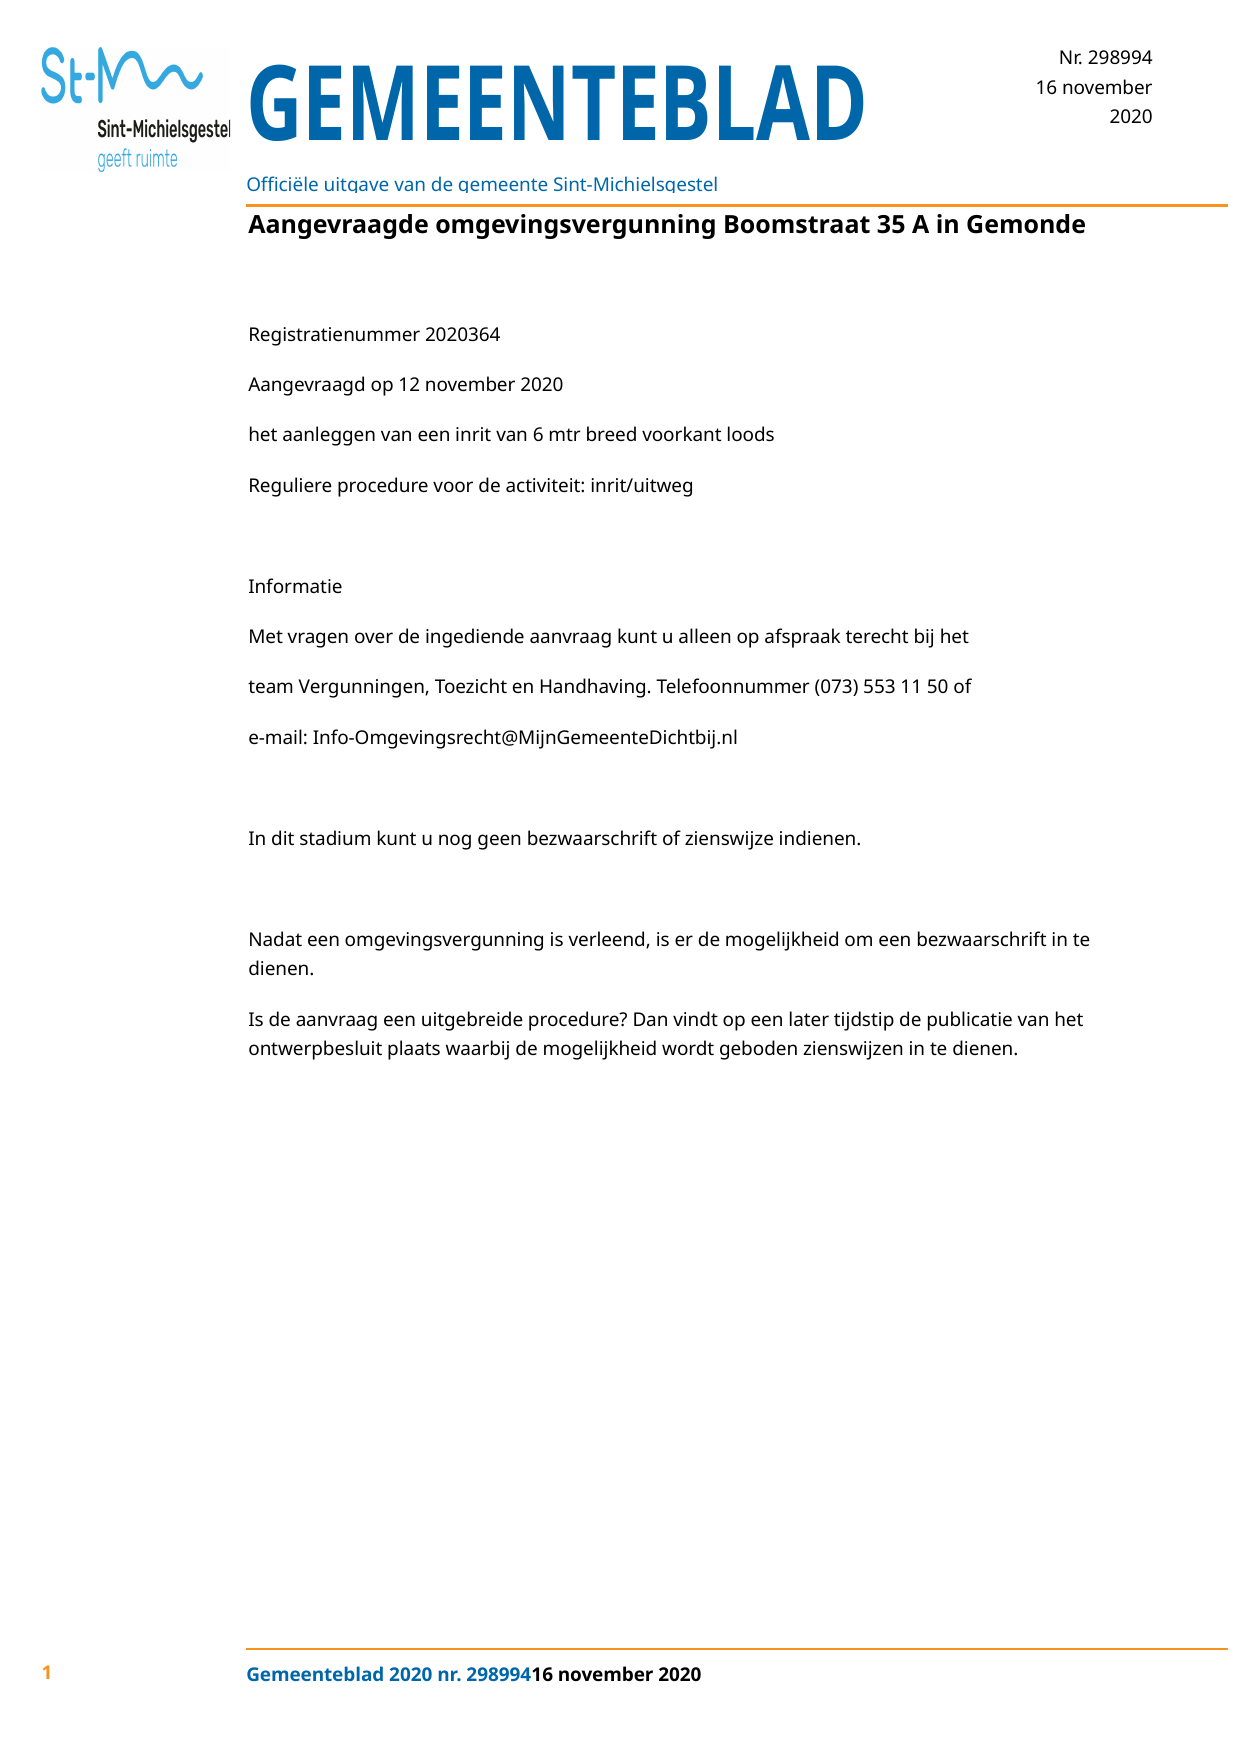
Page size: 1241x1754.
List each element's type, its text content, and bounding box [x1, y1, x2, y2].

text Is de aanvraag een uitgebreide procedure? Dan vindt op een later tijdstip de publicatie van het ontwerpbesluit plaats waarbij de mogelijkheid wordt geboden zienswijzen in te dienen. [248, 1006, 1152, 1061]
text Reguliere procedure voor de activiteit: inrit/uitweg [248, 472, 1152, 498]
text Informatie [248, 573, 1152, 598]
text In dit stadium kunt u nog geen bezwaarschrift of zienswijze indienen. [248, 825, 1152, 851]
text het aanleggen van een inrit van 6 mtr breed voorkant loods [248, 422, 1152, 447]
text Aangevraagde omgevingsvergunning Boomstraat 35 A in Gemonde [248, 207, 1152, 241]
text team Vergunningen, Toezicht en Handhaving. Telefoonnummer (073) 553 11 50 of [248, 674, 1152, 699]
text Registratienummer 2020364 [248, 321, 1152, 346]
picture [41, 47, 231, 172]
text Aangevraagd op 12 november 2020 [248, 371, 1152, 397]
text Nadat een omgevingsvergunning is verleend, is er de mogelijkheid om een bezwaarschrift in te dienen. [248, 926, 1152, 981]
text Met vragen over de ingediende aanvraag kunt u alleen op afspraak terecht bij het [248, 623, 1152, 649]
text e-mail: Info-Omgevingsrecht@MijnGemeenteDichtbij.nl [248, 724, 1152, 750]
